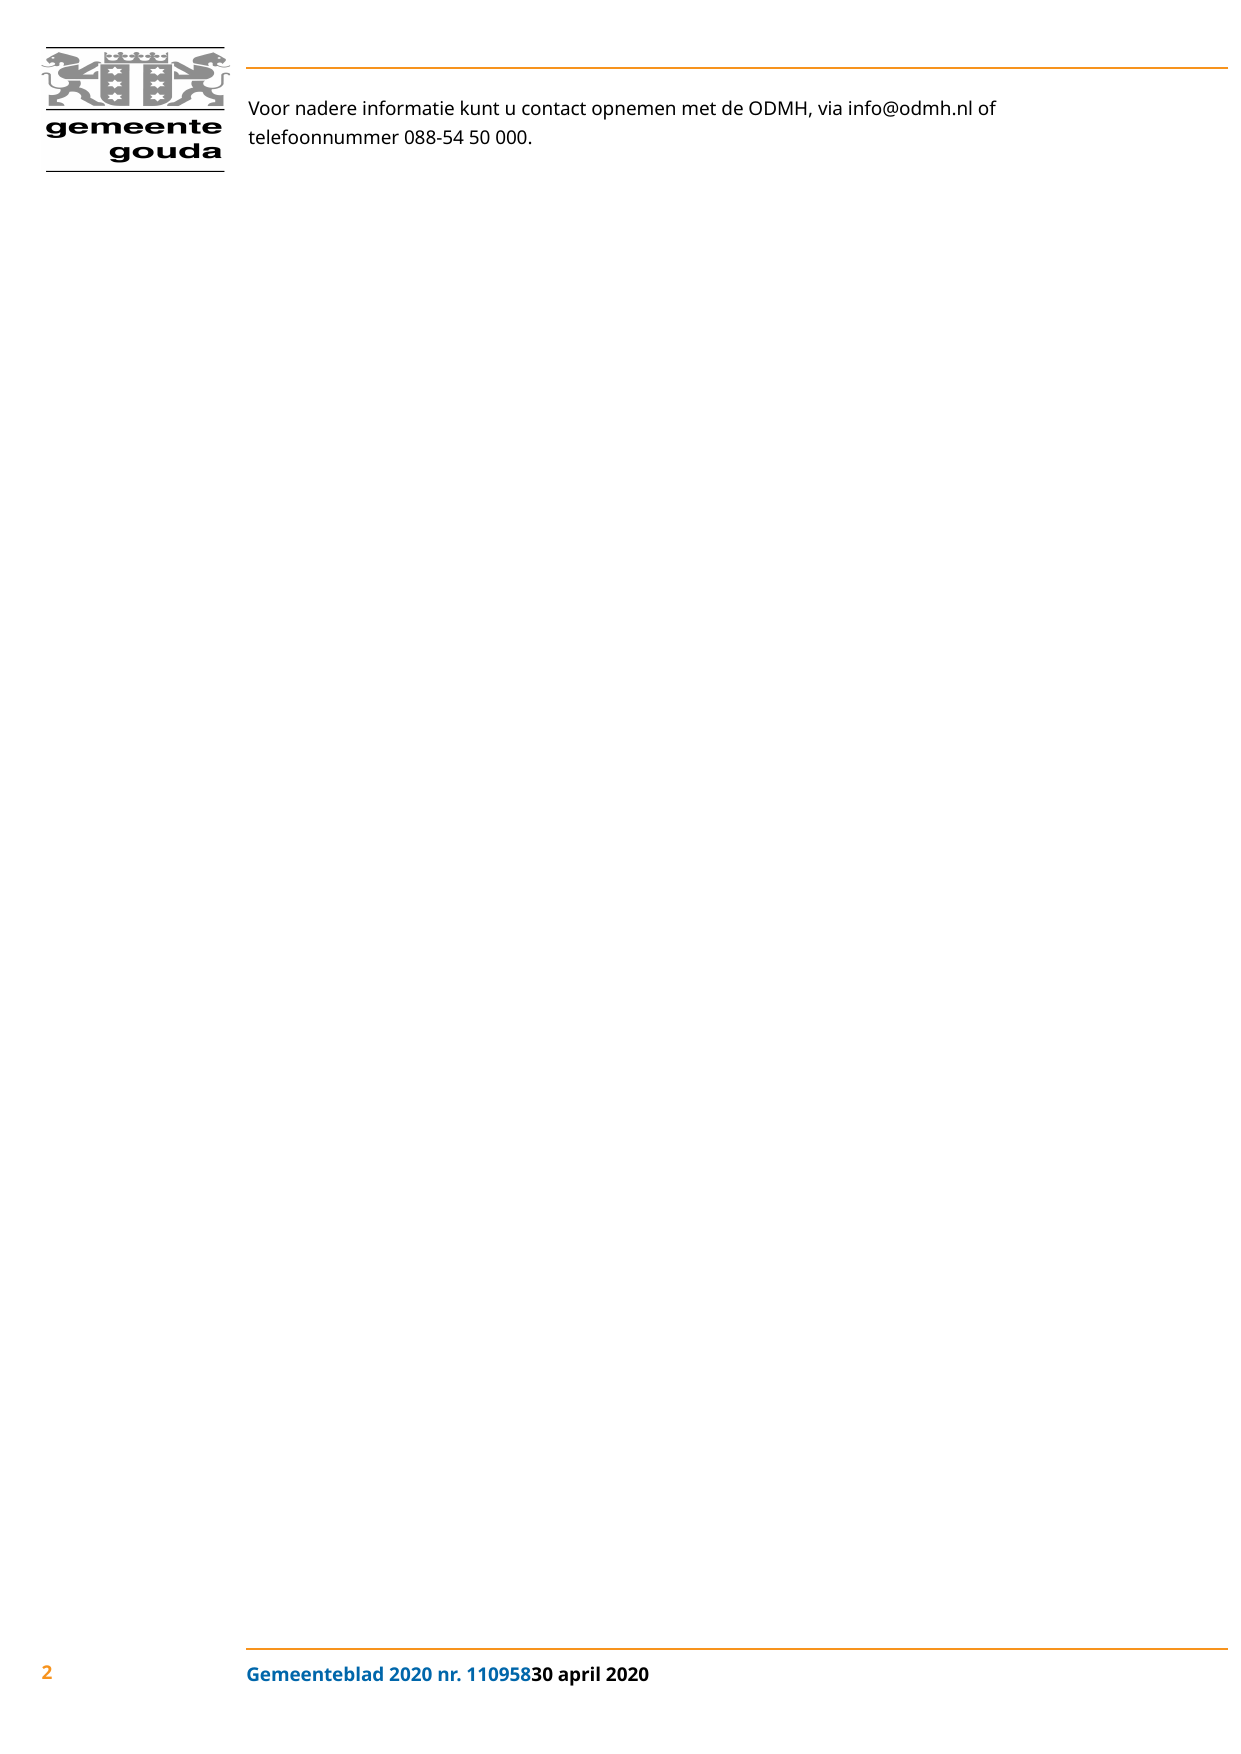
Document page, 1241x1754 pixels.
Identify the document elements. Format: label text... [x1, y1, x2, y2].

text Voor nadere informatie kunt u contact opnemen met de ODMH, via info@odmh.nl of telefoonnummer 088-54 50 000. [248, 95, 1152, 150]
picture [41, 47, 231, 172]
